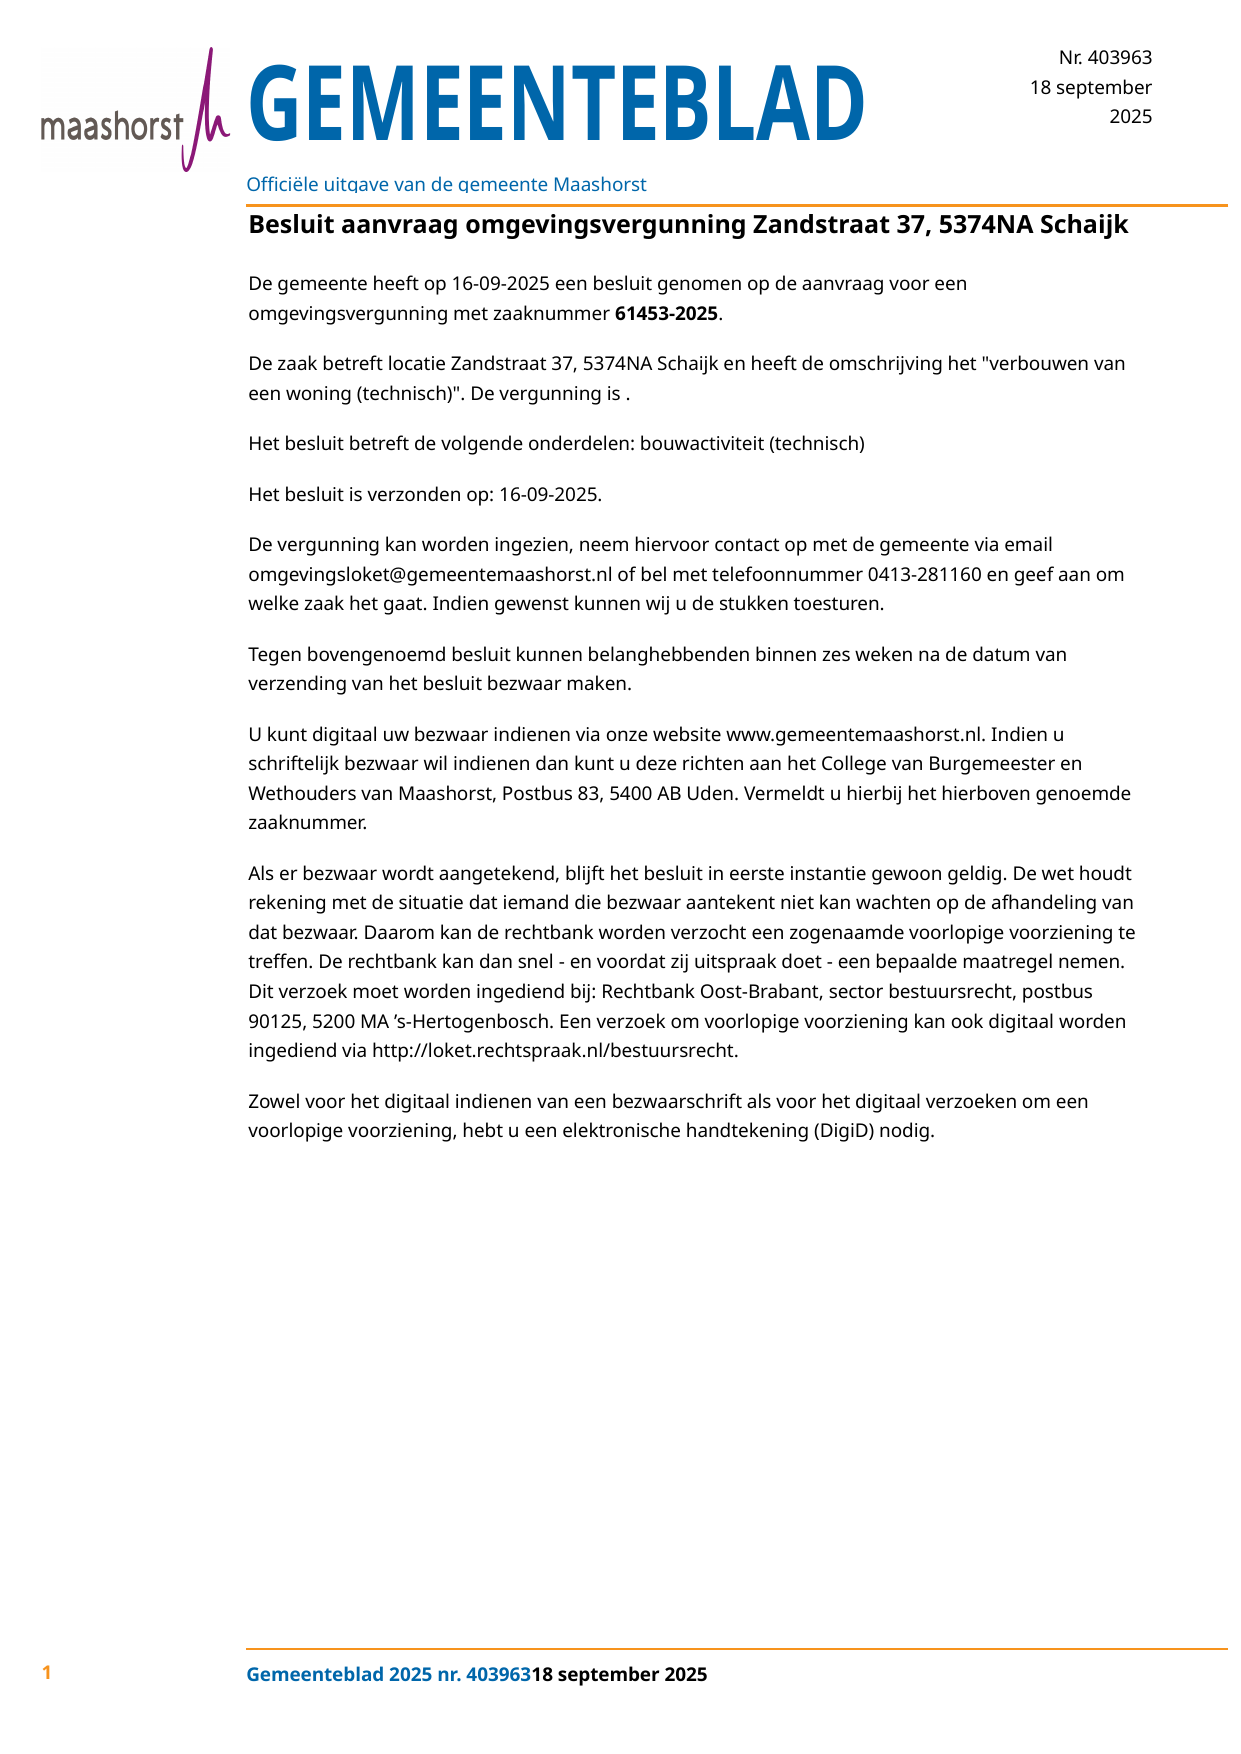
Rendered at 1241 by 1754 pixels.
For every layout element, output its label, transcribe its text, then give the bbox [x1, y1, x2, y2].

text De vergunning kan worden ingezien, neem hiervoor contact op met de gemeente via email omgevingsloket@gemeentemaashorst.nl of bel met telefoonnummer 0413-281160 en geef aan om welke zaak het gaat. Indien gewenst kunnen wij u de stukken toesturen. [248, 531, 1152, 616]
text De gemeente heeft op 16-09-2025 een besluit genomen op de aanvraag voor een omgevingsvergunning met zaaknummer 61453-2025. [248, 270, 1152, 326]
text De zaak betreft locatie Zandstraat 37, 5374NA Schaijk en heeft de omschrijving het "verbouwen van een woning (technisch)". De vergunning is . [248, 350, 1152, 406]
text Besluit aanvraag omgevingsvergunning Zandstraat 37, 5374NA Schaijk [248, 207, 1152, 241]
picture [41, 47, 231, 172]
text Als er bezwaar wordt aangetekend, blijft het besluit in eerste instantie gewoon geldig. De wet houdt rekening met de situatie dat iemand die bezwaar aantekent niet kan wachten op de afhandeling van dat bezwaar. Daarom kan de rechtbank worden verzocht een zogenaamde voorlopige voorziening te treffen. De rechtbank kan dan snel - en voordat zij uitspraak doet - een bepaalde maatregel nemen. Dit verzoek moet worden ingediend bij: Rechtbank Oost-Brabant, sector bestuursrecht, postbus 90125, 5200 MA ’s-Hertogenbosch. Een verzoek om voorlopige voorziening kan ook digitaal worden ingediend via http://loket.rechtspraak.nl/bestuursrecht. [248, 860, 1152, 1063]
text U kunt digitaal uw bezwaar indienen via onze website www.gemeentemaashorst.nl. Indien u schriftelijk bezwaar wil indienen dan kunt u deze richten aan het College van Burgemeester en Wethouders van Maashorst, Postbus 83, 5400 AB Uden. Vermeldt u hierbij het hierboven genoemde zaaknummer. [248, 721, 1152, 835]
text Het besluit is verzonden op: 16-09-2025. [248, 481, 1152, 506]
text Het besluit betreft de volgende onderdelen: bouwactiviteit (technisch) [248, 430, 1152, 456]
text Tegen bovengenoemd besluit kunnen belanghebbenden binnen zes weken na de datum van verzending van het besluit bezwaar maken. [248, 641, 1152, 696]
text Zowel voor het digitaal indienen van een bezwaarschrift als voor het digitaal verzoeken om een voorlopige voorziening, hebt u een elektronische handtekening (DigiD) nodig. [248, 1088, 1152, 1143]
